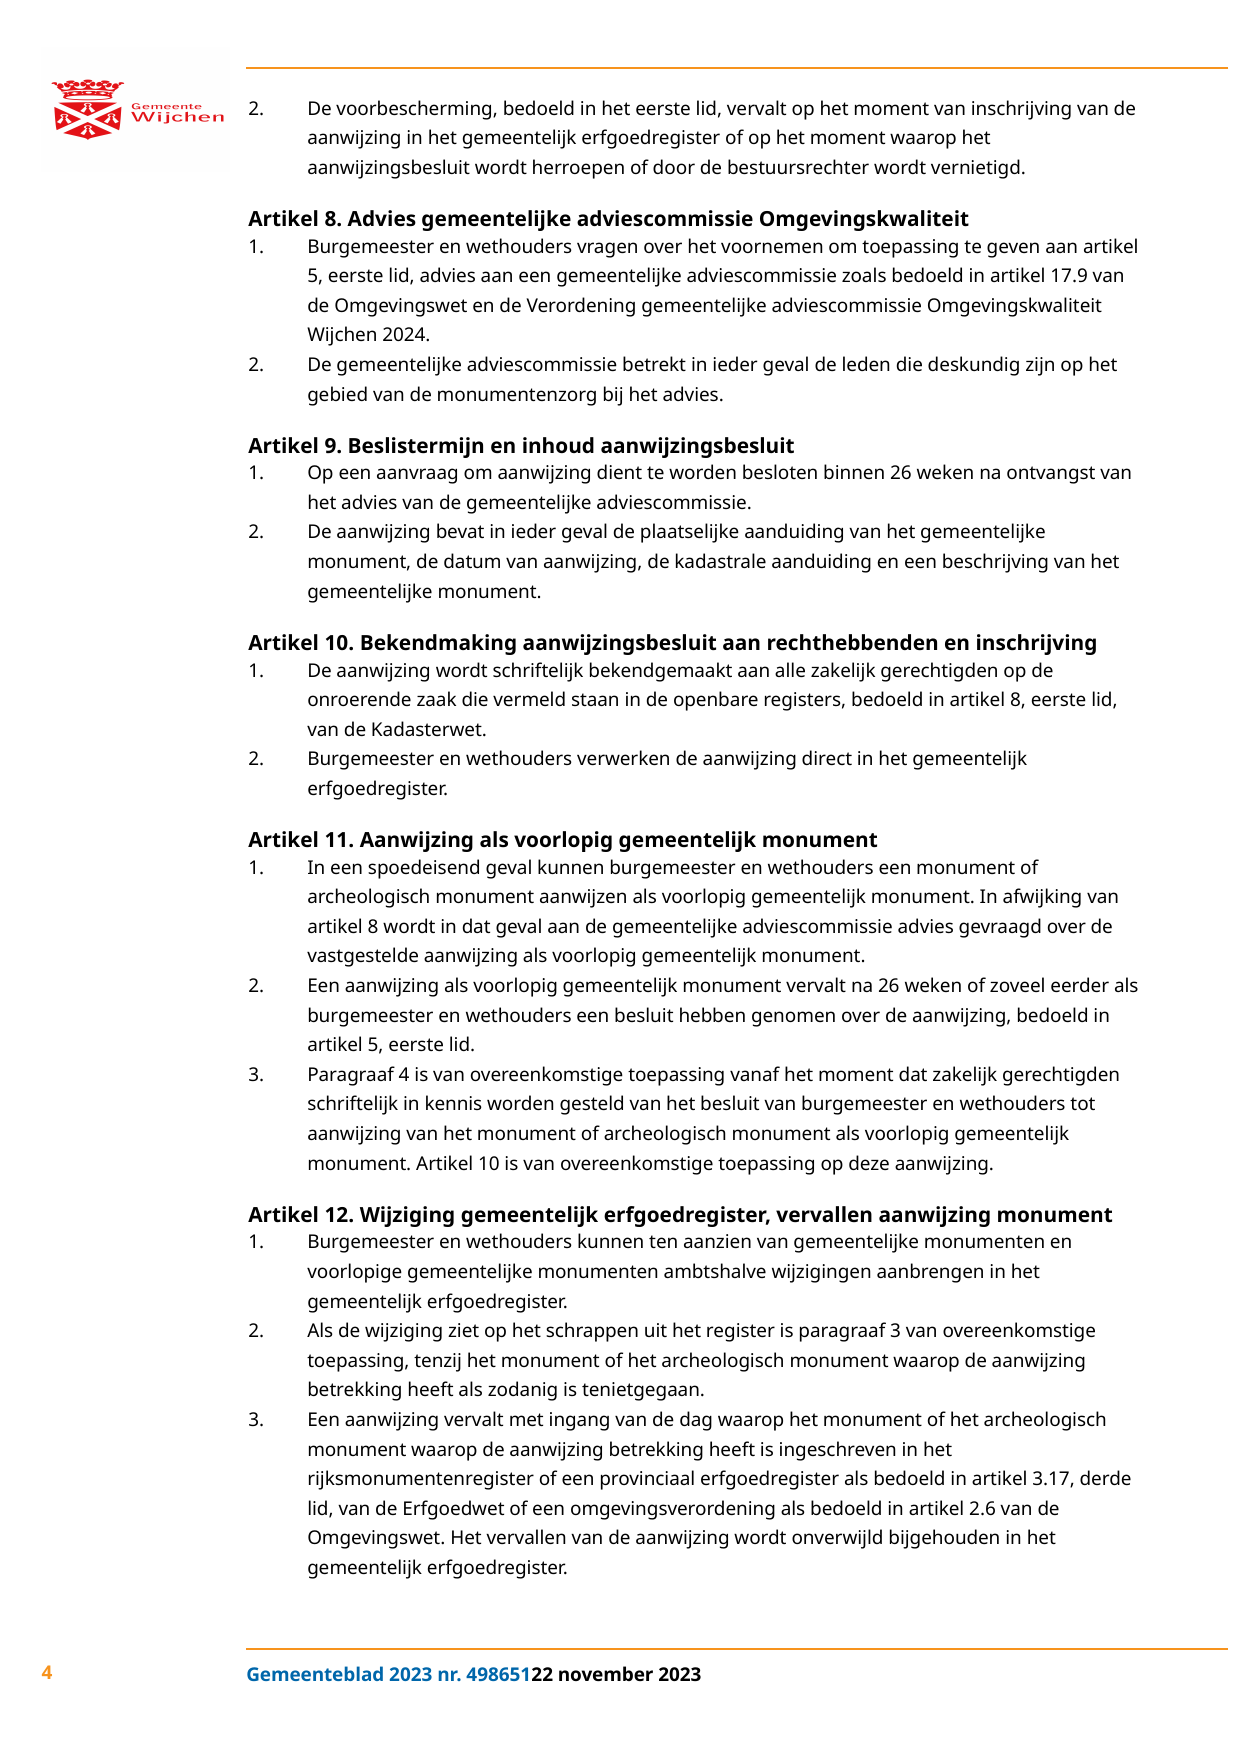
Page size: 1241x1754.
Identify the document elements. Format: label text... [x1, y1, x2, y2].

list De aanwijzing bevat in ieder geval de plaatselijke aanduiding van het gemeentelijke monument, de datum van aanwijzing, de kadastrale aanduiding en een beschrijving van het gemeentelijke monument. [248, 519, 1152, 604]
list Op een aanvraag om aanwijzing dient te worden besloten binnen 26 weken na ontvangst van het advies van de gemeentelijke adviescommissie. [248, 459, 1152, 515]
list Paragraaf 4 is van overeenkomstige toepassing vanaf het moment dat zakelijk gerechtigden schriftelijk in kennis worden gesteld van het besluit van burgemeester en wethouders tot aanwijzing van het monument of archeologisch monument als voorlopig gemeentelijk monument. Artikel 10 is van overeenkomstige toepassing op deze aanwijzing. [248, 1061, 1152, 1176]
text Artikel 9. Beslistermijn en inhoud aanwijzingsbesluit [248, 431, 1152, 459]
list In een spoedeisend geval kunnen burgemeester en wethouders een monument of archeologisch monument aanwijzen als voorlopig gemeentelijk monument. In afwijking van artikel 8 wordt in dat geval aan de gemeentelijke adviescommissie advies gevraagd over de vastgestelde aanwijzing als voorlopig gemeentelijk monument. [248, 854, 1152, 968]
list Burgemeester en wethouders vragen over het voornemen om toepassing te geven aan artikel 5, eerste lid, advies aan een gemeentelijke adviescommissie zoals bedoeld in artikel 17.9 van de Omgevingswet en de Verordening gemeentelijke adviescommissie Omgevingskwaliteit Wijchen 2024. [248, 233, 1152, 347]
list Een aanwijzing vervalt met ingang van de dag waarop het monument of het archeologisch monument waarop de aanwijzing betrekking heeft is ingeschreven in het rijksmonumentenregister of een provinciaal erfgoedregister als bedoeld in artikel 3.17, derde lid, van de Erfgoedwet of een omgevingsverordening als bedoeld in artikel 2.6 van de Omgevingswet. Het vervallen van de aanwijzing wordt onverwijld bijgehouden in het gemeentelijk erfgoedregister. [248, 1406, 1152, 1580]
text Artikel 8. Advies gemeentelijke adviescommissie Omgevingskwaliteit [248, 204, 1152, 233]
list Burgemeester en wethouders verwerken de aanwijzing direct in het gemeentelijk erfgoedregister. [248, 746, 1152, 801]
text Artikel 10. Bekendmaking aanwijzingsbesluit aan rechthebbenden en inschrijving [248, 628, 1152, 657]
list De gemeentelijke adviescommissie betrekt in ieder geval de leden die deskundig zijn op het gebied van de monumentenzorg bij het advies. [248, 351, 1152, 406]
list De aanwijzing wordt schriftelijk bekendgemaakt aan alle zakelijk gerechtigden op de onroerende zaak die vermeld staan in de openbare registers, bedoeld in artikel 8, eerste lid, van de Kadasterwet. [248, 657, 1152, 742]
text Artikel 11. Aanwijzing als voorlopig gemeentelijk monument [248, 826, 1152, 854]
list Als de wijziging ziet op het schrappen uit het register is paragraaf 3 van overeenkomstige toepassing, tenzij het monument of het archeologisch monument waarop de aanwijzing betrekking heeft als zodanig is tenietgegaan. [248, 1317, 1152, 1402]
picture [41, 47, 231, 172]
list Burgemeester en wethouders kunnen ten aanzien van gemeentelijke monumenten en voorlopige gemeentelijke monumenten ambtshalve wijzigingen aanbrengen in het gemeentelijk erfgoedregister. [248, 1229, 1152, 1313]
list Een aanwijzing als voorlopig gemeentelijk monument vervalt na 26 weken of zoveel eerder als burgemeester en wethouders een besluit hebben genomen over de aanwijzing, bedoeld in artikel 5, eerste lid. [248, 972, 1152, 1057]
text Artikel 12. Wijziging gemeentelijk erfgoedregister, vervallen aanwijzing monument [248, 1200, 1152, 1229]
list De voorbescherming, bedoeld in het eerste lid, vervalt op het moment van inschrijving van de aanwijzing in het gemeentelijk erfgoedregister of op het moment waarop het aanwijzingsbesluit wordt herroepen of door de bestuursrechter wordt vernietigd. [248, 95, 1152, 180]
